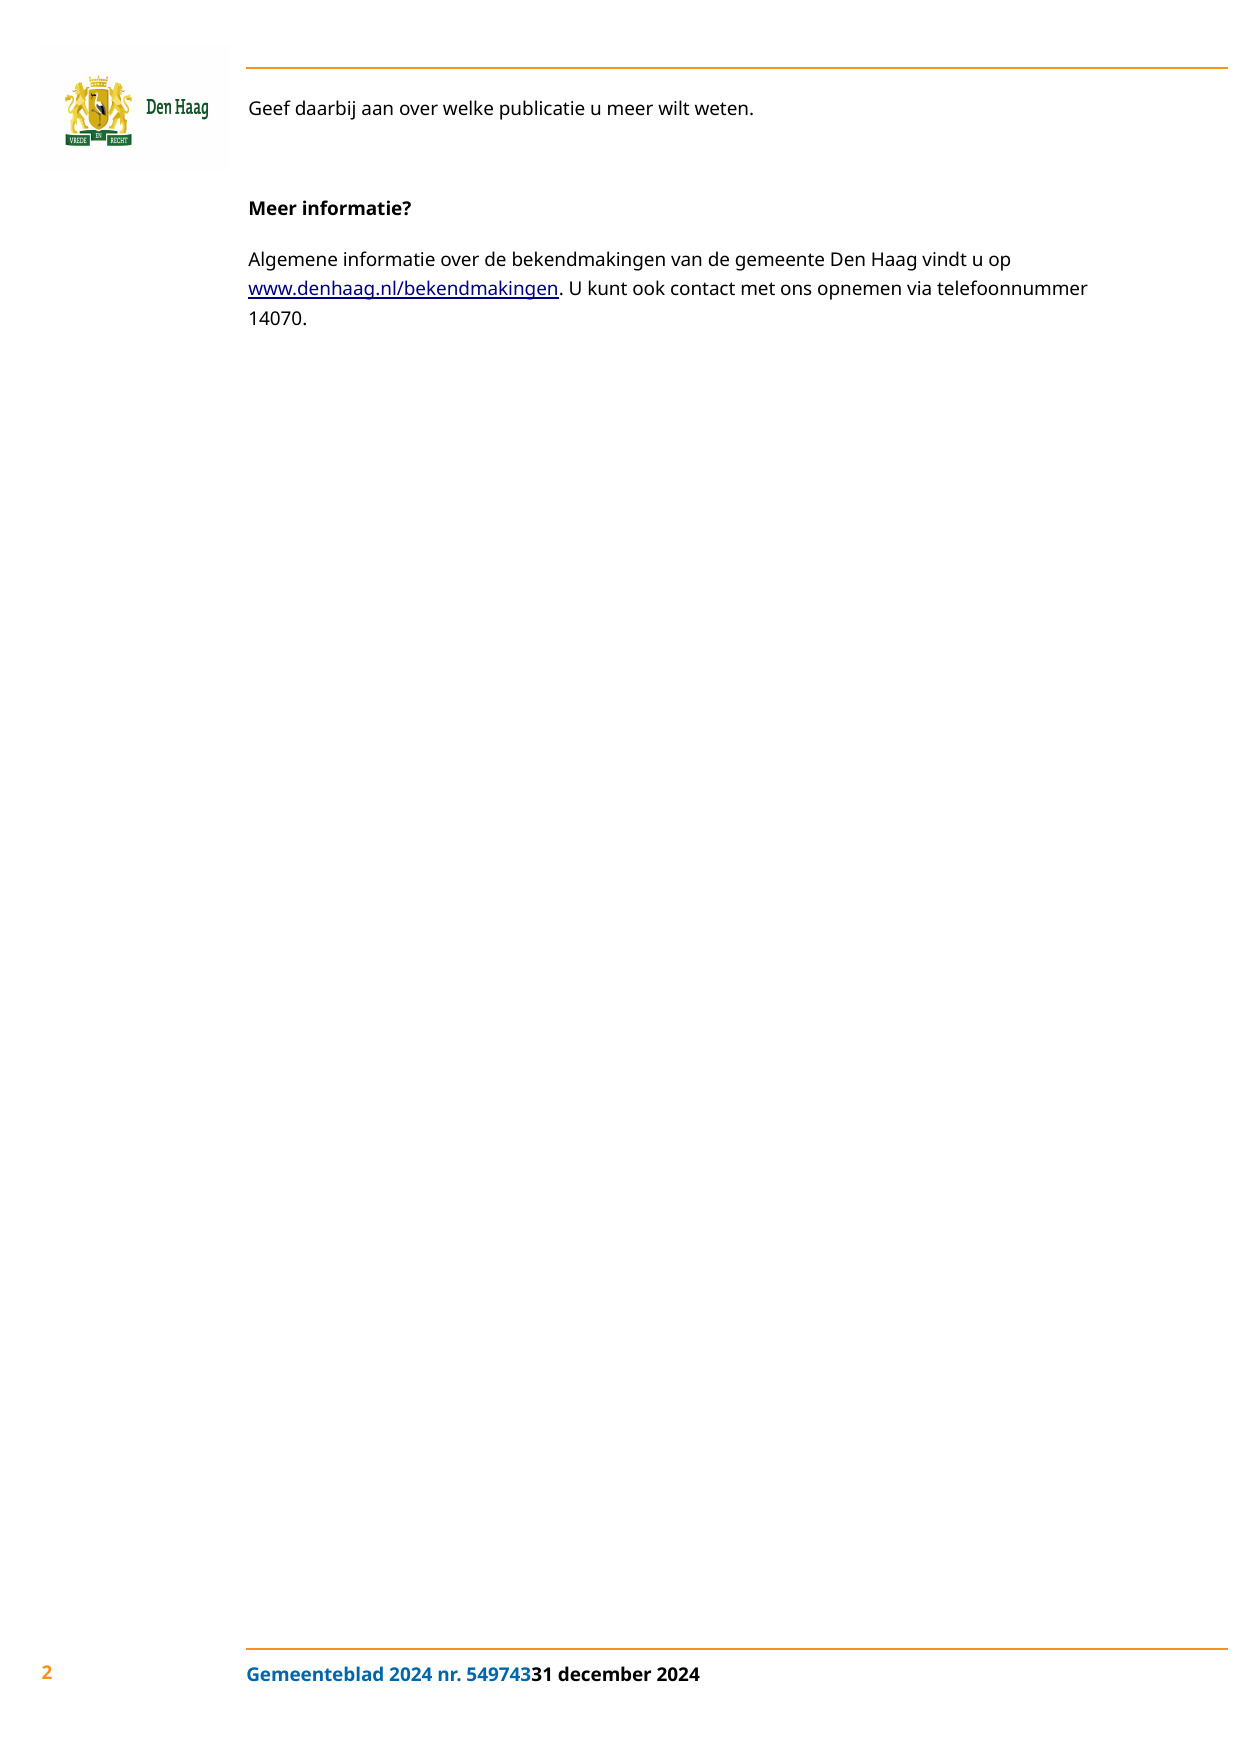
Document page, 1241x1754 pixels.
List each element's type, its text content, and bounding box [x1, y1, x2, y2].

text Geef daarbij aan over welke publicatie u meer wilt weten. [248, 95, 1152, 121]
text Algemene informatie over de bekendmakingen van de gemeente Den Haag vindt u op www.denhaag.nl/bekendmakingen. U kunt ook contact met ons opnemen via telefoonnummer 14070. [248, 246, 1152, 331]
text Meer informatie? [248, 196, 1152, 221]
picture [41, 47, 231, 172]
